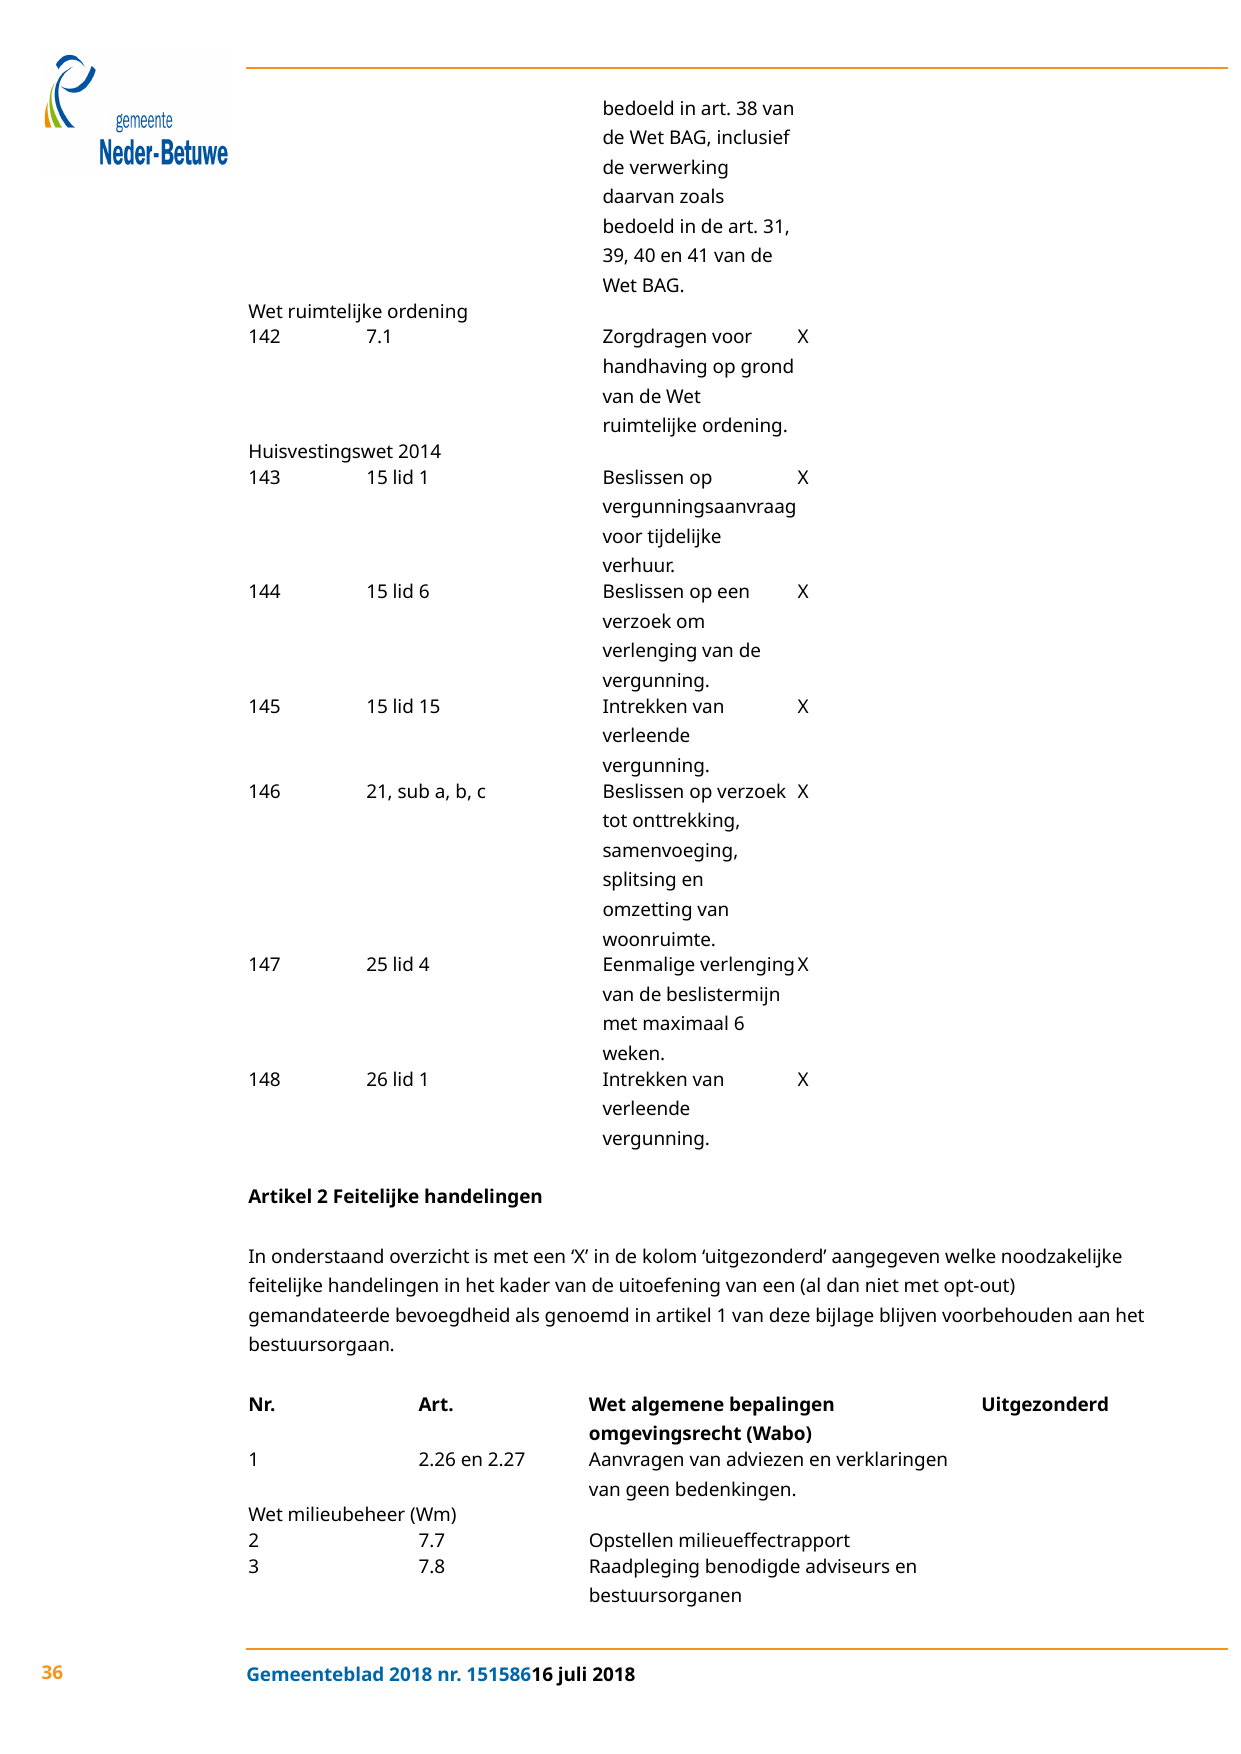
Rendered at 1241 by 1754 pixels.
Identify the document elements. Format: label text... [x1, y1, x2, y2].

table_cell [1034, 778, 1152, 951]
table_cell [915, 324, 1033, 438]
table_cell Intrekken van verleende vergunning. [602, 1066, 797, 1151]
table_cell [915, 693, 1033, 778]
table_cell [915, 778, 1033, 951]
table_cell 144 [248, 579, 366, 693]
table_header Wet algemene bepalingen omgevingsrecht (Wabo) [589, 1391, 981, 1446]
table_cell X [797, 1066, 915, 1151]
table_cell bedoeld in art. 38 van de Wet BAG, inclusief de verwerking daarvan zoals bedoeld in de art. 31, 39, 40 en 41 van de Wet BAG. [602, 95, 797, 298]
table_cell [1034, 324, 1152, 438]
table_cell [797, 95, 915, 298]
table_cell 2 [248, 1527, 418, 1553]
table_cell 147 [248, 951, 366, 1066]
table_cell [981, 1553, 1152, 1608]
table_cell 21, sub a, b, c [366, 778, 602, 951]
table_cell [1034, 464, 1152, 578]
table_cell X [797, 778, 915, 951]
table_cell [915, 951, 1033, 1066]
table_header Nr. [248, 1391, 418, 1446]
table_cell [1034, 693, 1152, 778]
table_cell [1034, 579, 1152, 693]
table_cell 2.26 en 2.27 [418, 1446, 589, 1501]
table_cell Beslissen op verzoek tot onttrekking, samenvoeging, splitsing en omzetting van woonruimte. [602, 778, 797, 951]
table_cell 15 lid 1 [366, 464, 602, 578]
table_cell 15 lid 6 [366, 579, 602, 693]
table_cell [366, 95, 602, 298]
table_cell [248, 95, 366, 298]
table_cell [1034, 951, 1152, 1066]
table_cell 146 [248, 778, 366, 951]
table_cell [915, 464, 1033, 578]
table_cell X [797, 579, 915, 693]
table_cell X [797, 693, 915, 778]
table_cell Eenmalige verlenging van de beslistermijn met maximaal 6 weken. [602, 951, 797, 1066]
table_cell 26 lid 1 [366, 1066, 602, 1151]
table_cell 148 [248, 1066, 366, 1151]
table_cell Wet milieubeheer (Wm) [248, 1501, 1152, 1527]
table_cell Beslissen op vergunningsaanvraag voor tijdelijke verhuur. [602, 464, 797, 578]
table_cell [1034, 1066, 1152, 1151]
table_cell Aanvragen van adviezen en verklaringen van geen bedenkingen. [589, 1446, 981, 1501]
table_cell 7.7 [418, 1527, 589, 1553]
table_cell Zorgdragen voor handhaving op grond van de Wet ruimtelijke ordening. [602, 324, 797, 438]
table_header Uitgezonderd [981, 1391, 1152, 1446]
table_cell 25 lid 4 [366, 951, 602, 1066]
table_cell Beslissen op een verzoek om verlenging van de vergunning. [602, 579, 797, 693]
table_cell [915, 1066, 1033, 1151]
table_cell [915, 95, 1033, 298]
table_cell Wet ruimtelijke ordening [248, 298, 1152, 324]
table_cell 1 [248, 1446, 418, 1501]
table_cell 7.1 [366, 324, 602, 438]
table_cell Raadpleging benodigde adviseurs en bestuursorganen [589, 1553, 981, 1608]
table_cell 145 [248, 693, 366, 778]
text In onderstaand overzicht is met een ‘X’ in de kolom ‘uitgezonderd’ aangegeven welke noodzakelijke feitelijke handelingen in het kader van de uitoefening van een (al dan niet met opt-out) gemandateerde bevoegdheid als genoemd in artikel 1 van deze bijlage blijven voorbehouden aan het bestuursorgaan. [248, 1243, 1152, 1357]
text Artikel 2 Feitelijke handelingen [248, 1184, 1152, 1209]
table_cell 3 [248, 1553, 418, 1608]
table_cell 15 lid 15 [366, 693, 602, 778]
table_cell [1034, 95, 1152, 298]
picture [41, 47, 231, 172]
table_cell 7.8 [418, 1553, 589, 1608]
table_cell 143 [248, 464, 366, 578]
table_cell [915, 579, 1033, 693]
table_header Art. [418, 1391, 589, 1446]
table_cell Huisvestingswet 2014 [248, 438, 1152, 464]
table_cell [981, 1446, 1152, 1501]
table_cell 142 [248, 324, 366, 438]
table_cell X [797, 324, 915, 438]
table_cell X [797, 951, 915, 1066]
table_cell X [797, 464, 915, 578]
table_cell Opstellen milieueffectrapport [589, 1527, 981, 1553]
table_cell [981, 1527, 1152, 1553]
table_cell Intrekken van verleende vergunning. [602, 693, 797, 778]
